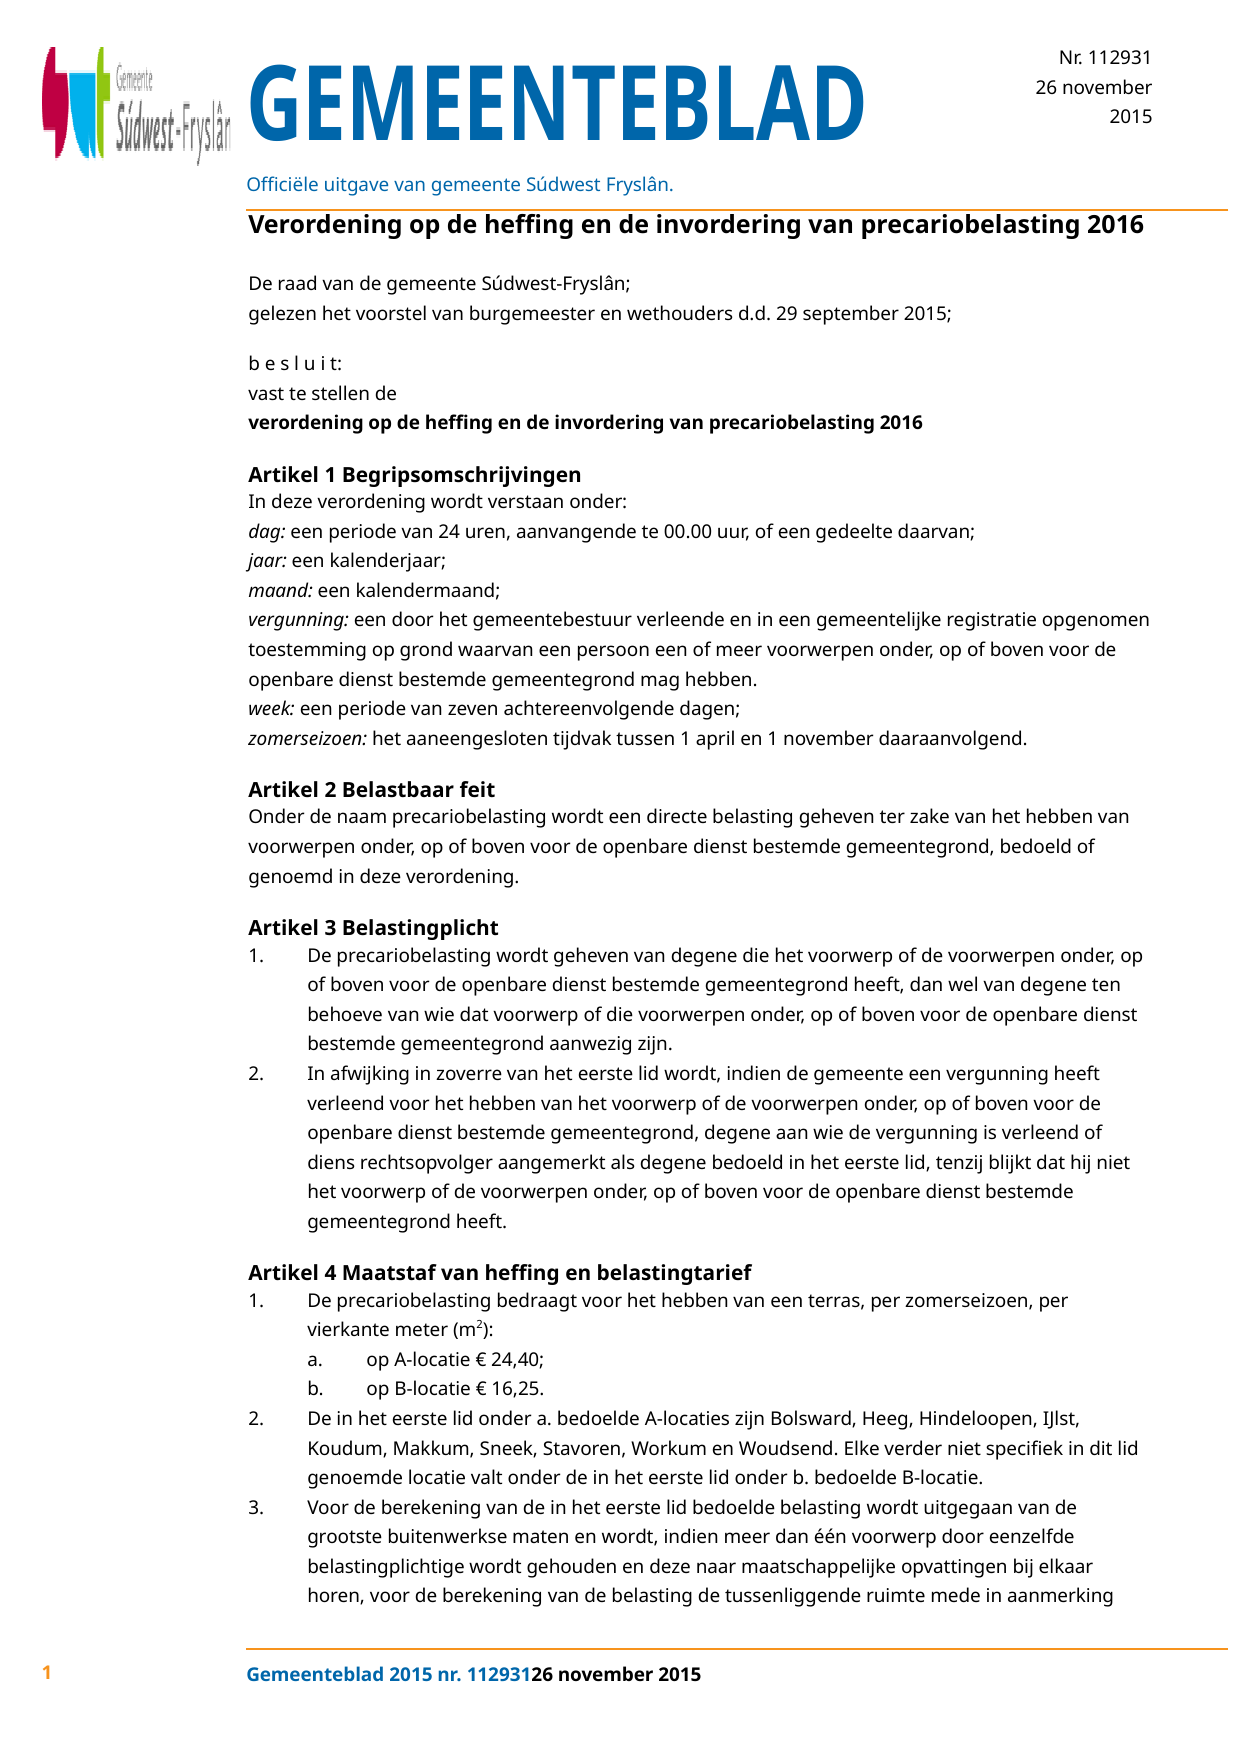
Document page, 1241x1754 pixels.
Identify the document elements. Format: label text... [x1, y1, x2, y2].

text Artikel 1 Begripsomschrijvingen [248, 460, 1152, 488]
text week: een periode van zeven achtereenvolgende dagen; [248, 695, 1152, 721]
list In afwijking in zoverre van het eerste lid wordt, indien de gemeente een vergunning heeft verleend voor het hebben van het voorwerp of de voorwerpen onder, op of boven voor de openbare dienst bestemde gemeentegrond, degene aan wie de vergunning is verleend of diens rechtsopvolger aangemerkt als degene bedoeld in het eerste lid, tenzij blijkt dat hij niet het voorwerp of de voorwerpen onder, op of boven voor de openbare dienst bestemde gemeentegrond heeft. [248, 1060, 1152, 1234]
text vergunning: een door het gemeentebestuur verleende en in een gemeentelijke registratie opgenomen toestemming op grond waarvan een persoon een of meer voorwerpen onder, op of boven voor de openbare dienst bestemde gemeentegrond mag hebben. [248, 607, 1152, 691]
list Voor de berekening van de in het eerste lid bedoelde belasting wordt uitgegaan van de grootste buitenwerkse maten en wordt, indien meer dan één voorwerp door eenzelfde belastingplichtige wordt gehouden en deze naar maatschappelijke opvattingen bij elkaar horen, voor de berekening van de belasting de tussenliggende ruimte mede in aanmerking [248, 1494, 1152, 1608]
text maand: een kalendermaand; [248, 577, 1152, 603]
text Artikel 2 Belastbaar feit [248, 775, 1152, 804]
list De precariobelasting bedraagt voor het hebben van een terras, per zomerseizoen, per vierkante meter (m2): [248, 1287, 1152, 1342]
text jaar: een kalenderjaar; [248, 547, 1152, 573]
list op B-locatie € 16,25. [307, 1376, 1152, 1401]
text gelezen het voorstel van burgemeester en wethouders d.d. 29 september 2015; [248, 300, 1152, 326]
picture [41, 47, 231, 172]
list op A-locatie € 24,40; [307, 1346, 1152, 1372]
text verordening op de heffing en de invordering van precariobelasting 2016 [248, 409, 1152, 435]
list De precariobelasting wordt geheven van degene die het voorwerp of de voorwerpen onder, op of boven voor de openbare dienst bestemde gemeentegrond heeft, dan wel van degene ten behoeve van wie dat voorwerp of die voorwerpen onder, op of boven voor de openbare dienst bestemde gemeentegrond aanwezig zijn. [248, 942, 1152, 1056]
text Artikel 3 Belastingplicht [248, 913, 1152, 942]
text b e s l u i t: [248, 350, 1152, 376]
text De raad van de gemeente Súdwest-Fryslân; [248, 270, 1152, 296]
text vast te stellen de [248, 380, 1152, 406]
text Artikel 4 Maatstaf van heffing en belastingtarief [248, 1258, 1152, 1287]
text Onder de naam precariobelasting wordt een directe belasting geheven ter zake van het hebben van voorwerpen onder, op of boven voor de openbare dienst bestemde gemeentegrond, bedoeld of genoemd in deze verordening. [248, 804, 1152, 889]
text In deze verordening wordt verstaan onder: [248, 488, 1152, 514]
text dag: een periode van 24 uren, aanvangende te 00.00 uur, of een gedeelte daarvan; [248, 518, 1152, 543]
list De in het eerste lid onder a. bedoelde A-locaties zijn Bolsward, Heeg, Hindeloopen, IJlst, Koudum, Makkum, Sneek, Stavoren, Workum en Woudsend. Elke verder niet specifiek in dit lid genoemde locatie valt onder de in het eerste lid onder b. bedoelde B-locatie. [248, 1405, 1152, 1490]
text zomerseizoen: het aaneengesloten tijdvak tussen 1 april en 1 november daaraanvolgend. [248, 725, 1152, 751]
text Verordening op de heffing en de invordering van precariobelasting 2016 [248, 211, 1152, 241]
